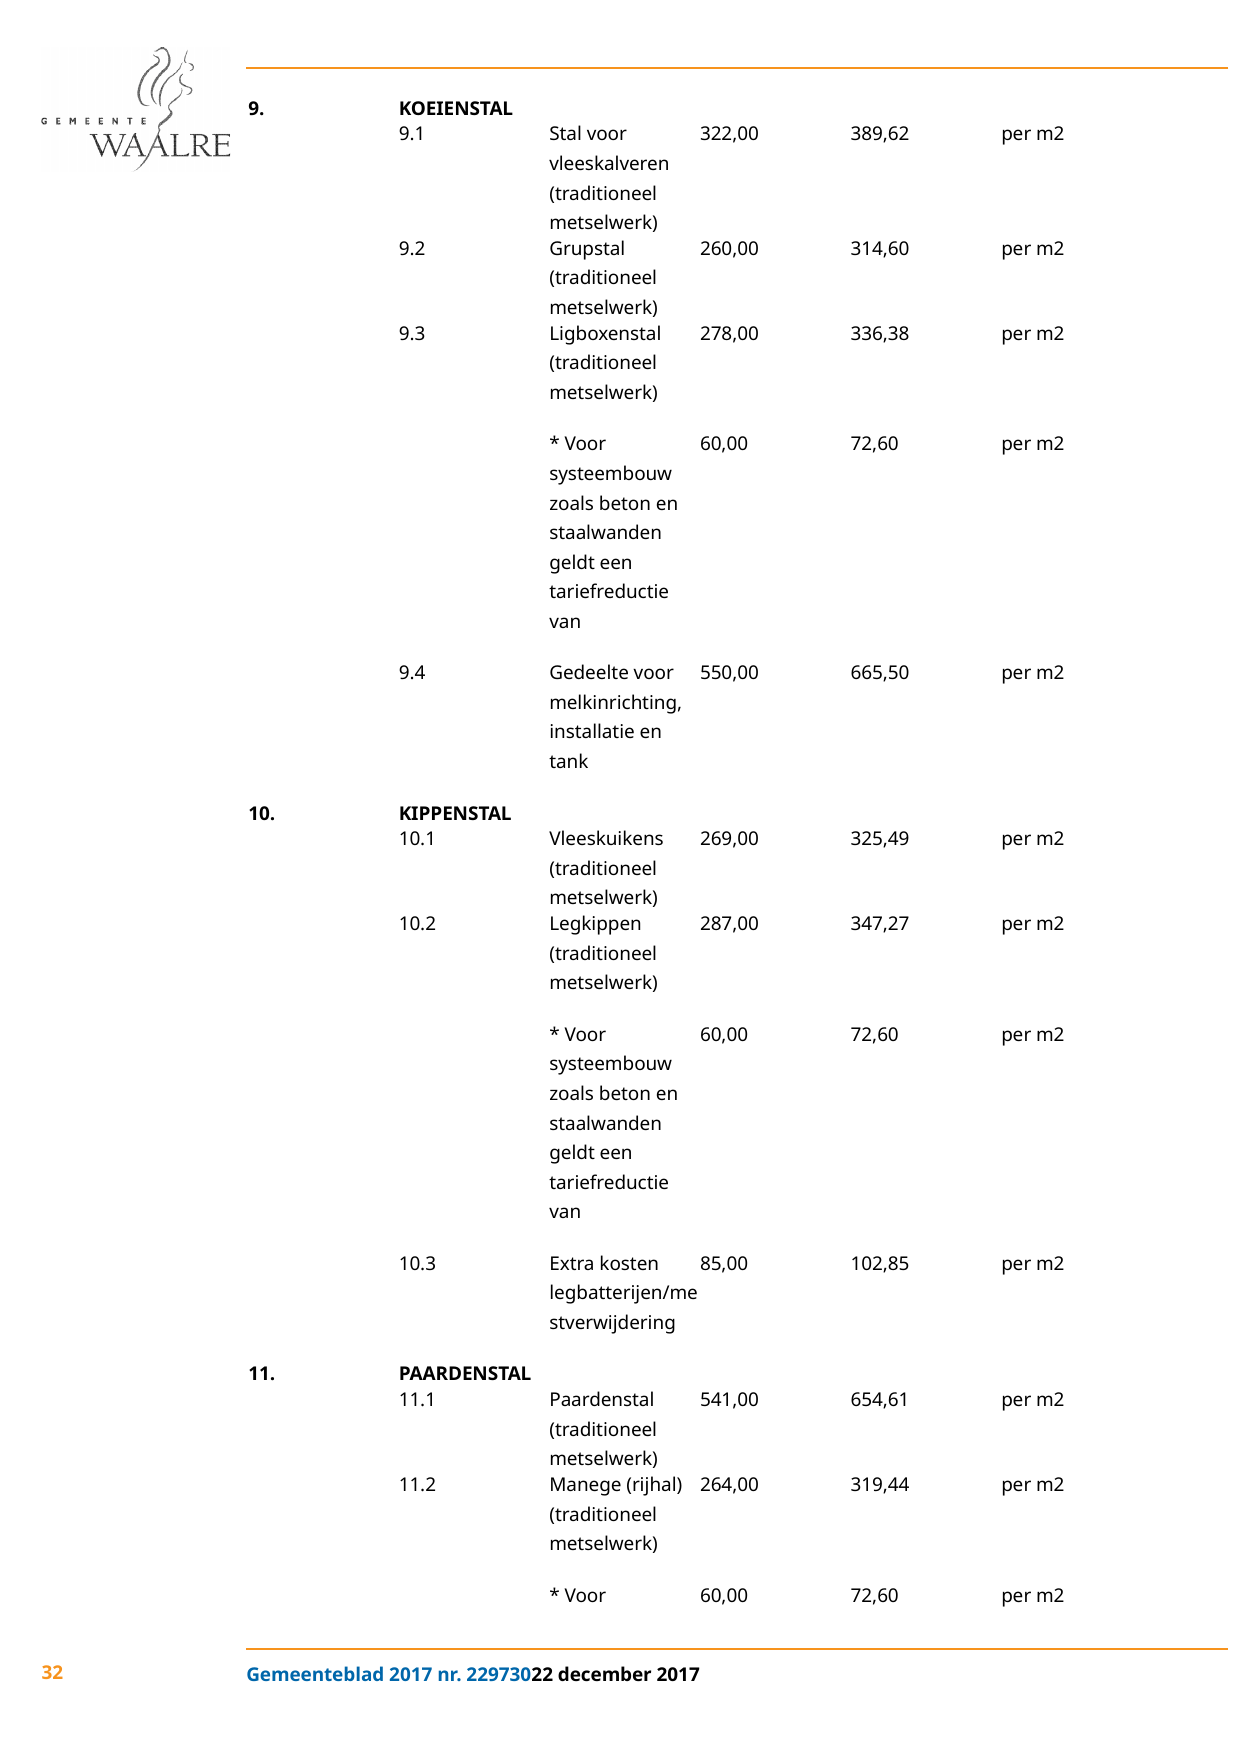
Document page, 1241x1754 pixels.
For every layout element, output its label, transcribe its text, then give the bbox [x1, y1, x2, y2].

table_cell 11.1 [399, 1386, 549, 1471]
picture [41, 47, 231, 172]
table_cell [549, 774, 700, 800]
table_cell [248, 1582, 398, 1607]
table_cell [700, 1335, 850, 1361]
table_cell [248, 1556, 398, 1582]
table_cell [700, 1361, 850, 1386]
table_cell 541,00 [700, 1386, 850, 1471]
table_cell [700, 800, 850, 825]
table_cell [1001, 1335, 1152, 1361]
table_cell 60,00 [700, 1021, 850, 1224]
table_cell per m2 [1001, 121, 1152, 235]
table_cell 550,00 [700, 660, 850, 774]
table_cell [248, 910, 398, 995]
table_cell [700, 634, 850, 659]
table_cell [248, 1386, 398, 1471]
table_cell [549, 1361, 700, 1386]
table_cell [549, 1556, 700, 1582]
table_cell 60,00 [700, 1582, 850, 1607]
table_cell [549, 995, 700, 1021]
table_cell [700, 405, 850, 431]
table_cell KIPPENSTAL [399, 800, 549, 825]
table_cell per m2 [1001, 1386, 1152, 1471]
table_cell [248, 235, 398, 320]
table_cell 278,00 [700, 320, 850, 405]
table_cell [248, 660, 398, 774]
table_cell [399, 431, 549, 634]
table_cell [399, 1556, 549, 1582]
table_cell [850, 1556, 1001, 1582]
table_cell [850, 405, 1001, 431]
table_cell [700, 995, 850, 1021]
table_cell 9. [248, 95, 398, 121]
table_cell [248, 405, 398, 431]
table_cell Ligboxenstal (traditioneel metselwerk) [549, 320, 700, 405]
table_cell 60,00 [700, 431, 850, 634]
table_cell 9.4 [399, 660, 549, 774]
table_cell [850, 995, 1001, 1021]
table_cell [248, 995, 398, 1021]
table_cell [399, 1224, 549, 1250]
table_cell 314,60 [850, 235, 1001, 320]
table_cell * Voor systeembouw zoals beton en staalwanden geldt een tariefreductie van [549, 1021, 700, 1224]
table_cell [1001, 995, 1152, 1021]
table_cell [549, 634, 700, 659]
table_cell per m2 [1001, 825, 1152, 910]
table_cell [700, 1224, 850, 1250]
table_cell per m2 [1001, 320, 1152, 405]
table_cell [549, 405, 700, 431]
table_cell 85,00 [700, 1250, 850, 1335]
table_cell Grupstal (traditioneel metselwerk) [549, 235, 700, 320]
table_cell per m2 [1001, 1471, 1152, 1556]
table_cell [1001, 774, 1152, 800]
table_cell 319,44 [850, 1471, 1001, 1556]
table_cell 665,50 [850, 660, 1001, 774]
table_cell [248, 1021, 398, 1224]
table_cell Gedeelte voor melkinrichting, installatie en tank [549, 660, 700, 774]
table_cell per m2 [1001, 1250, 1152, 1335]
table_cell 11. [248, 1361, 398, 1386]
table_cell [399, 405, 549, 431]
table_cell per m2 [1001, 1021, 1152, 1224]
table_cell [850, 95, 1001, 121]
table_cell per m2 [1001, 431, 1152, 634]
table_cell Manege (rijhal) (traditioneel metselwerk) [549, 1471, 700, 1556]
table_cell [248, 825, 398, 910]
table_cell per m2 [1001, 1582, 1152, 1607]
table_cell KOEIENSTAL [399, 95, 549, 121]
table_cell 72,60 [850, 1582, 1001, 1607]
table_cell [850, 1224, 1001, 1250]
table_cell * Voor [549, 1582, 700, 1607]
table_cell [399, 634, 549, 659]
table_cell [248, 1471, 398, 1556]
table_cell [549, 1335, 700, 1361]
table_cell 322,00 [700, 121, 850, 235]
table_cell [399, 774, 549, 800]
table_cell [248, 774, 398, 800]
table_cell [248, 431, 398, 634]
table_cell Stal voor vleeskalveren (traditioneel metselwerk) [549, 121, 700, 235]
table_cell [399, 995, 549, 1021]
table_cell 10.1 [399, 825, 549, 910]
table_cell 102,85 [850, 1250, 1001, 1335]
table_cell [1001, 1224, 1152, 1250]
table_cell 72,60 [850, 431, 1001, 634]
table_cell [549, 1224, 700, 1250]
table_cell 260,00 [700, 235, 850, 320]
table_cell [399, 1582, 549, 1607]
table_cell [700, 95, 850, 121]
table_cell 325,49 [850, 825, 1001, 910]
table_cell [248, 121, 398, 235]
table_cell 654,61 [850, 1386, 1001, 1471]
table_cell Extra kosten legbatterijen/mestverwijdering [549, 1250, 700, 1335]
table_cell [248, 1335, 398, 1361]
table_cell [549, 95, 700, 121]
table_cell [248, 320, 398, 405]
table_cell [850, 634, 1001, 659]
table_cell 264,00 [700, 1471, 850, 1556]
table_cell [850, 800, 1001, 825]
table_cell [850, 774, 1001, 800]
table_cell [700, 774, 850, 800]
table_cell Paardenstal (traditioneel metselwerk) [549, 1386, 700, 1471]
table_cell 287,00 [700, 910, 850, 995]
table_cell [399, 1335, 549, 1361]
table_cell 389,62 [850, 121, 1001, 235]
table_cell per m2 [1001, 235, 1152, 320]
table_cell PAARDENSTAL [399, 1361, 549, 1386]
table_cell Vleeskuikens (traditioneel metselwerk) [549, 825, 700, 910]
table_cell [549, 800, 700, 825]
table_cell [248, 1224, 398, 1250]
table_cell 9.2 [399, 235, 549, 320]
table_cell [1001, 634, 1152, 659]
table_cell * Voor systeembouw zoals beton en staalwanden geldt een tariefreductie van [549, 431, 700, 634]
table_cell 336,38 [850, 320, 1001, 405]
table_cell [1001, 1556, 1152, 1582]
table_cell [248, 634, 398, 659]
table_cell 347,27 [850, 910, 1001, 995]
table_cell [248, 1250, 398, 1335]
table_cell 9.3 [399, 320, 549, 405]
table_cell 10.3 [399, 1250, 549, 1335]
table_cell Legkippen (traditioneel metselwerk) [549, 910, 700, 995]
table_cell per m2 [1001, 660, 1152, 774]
table_cell 269,00 [700, 825, 850, 910]
table_cell [399, 1021, 549, 1224]
table_cell 72,60 [850, 1021, 1001, 1224]
table_cell [850, 1335, 1001, 1361]
table_cell [850, 1361, 1001, 1386]
table_cell 9.1 [399, 121, 549, 235]
table_cell 10. [248, 800, 398, 825]
table_cell [1001, 405, 1152, 431]
table_cell 11.2 [399, 1471, 549, 1556]
table_cell [700, 1556, 850, 1582]
table_cell 10.2 [399, 910, 549, 995]
table_cell per m2 [1001, 910, 1152, 995]
